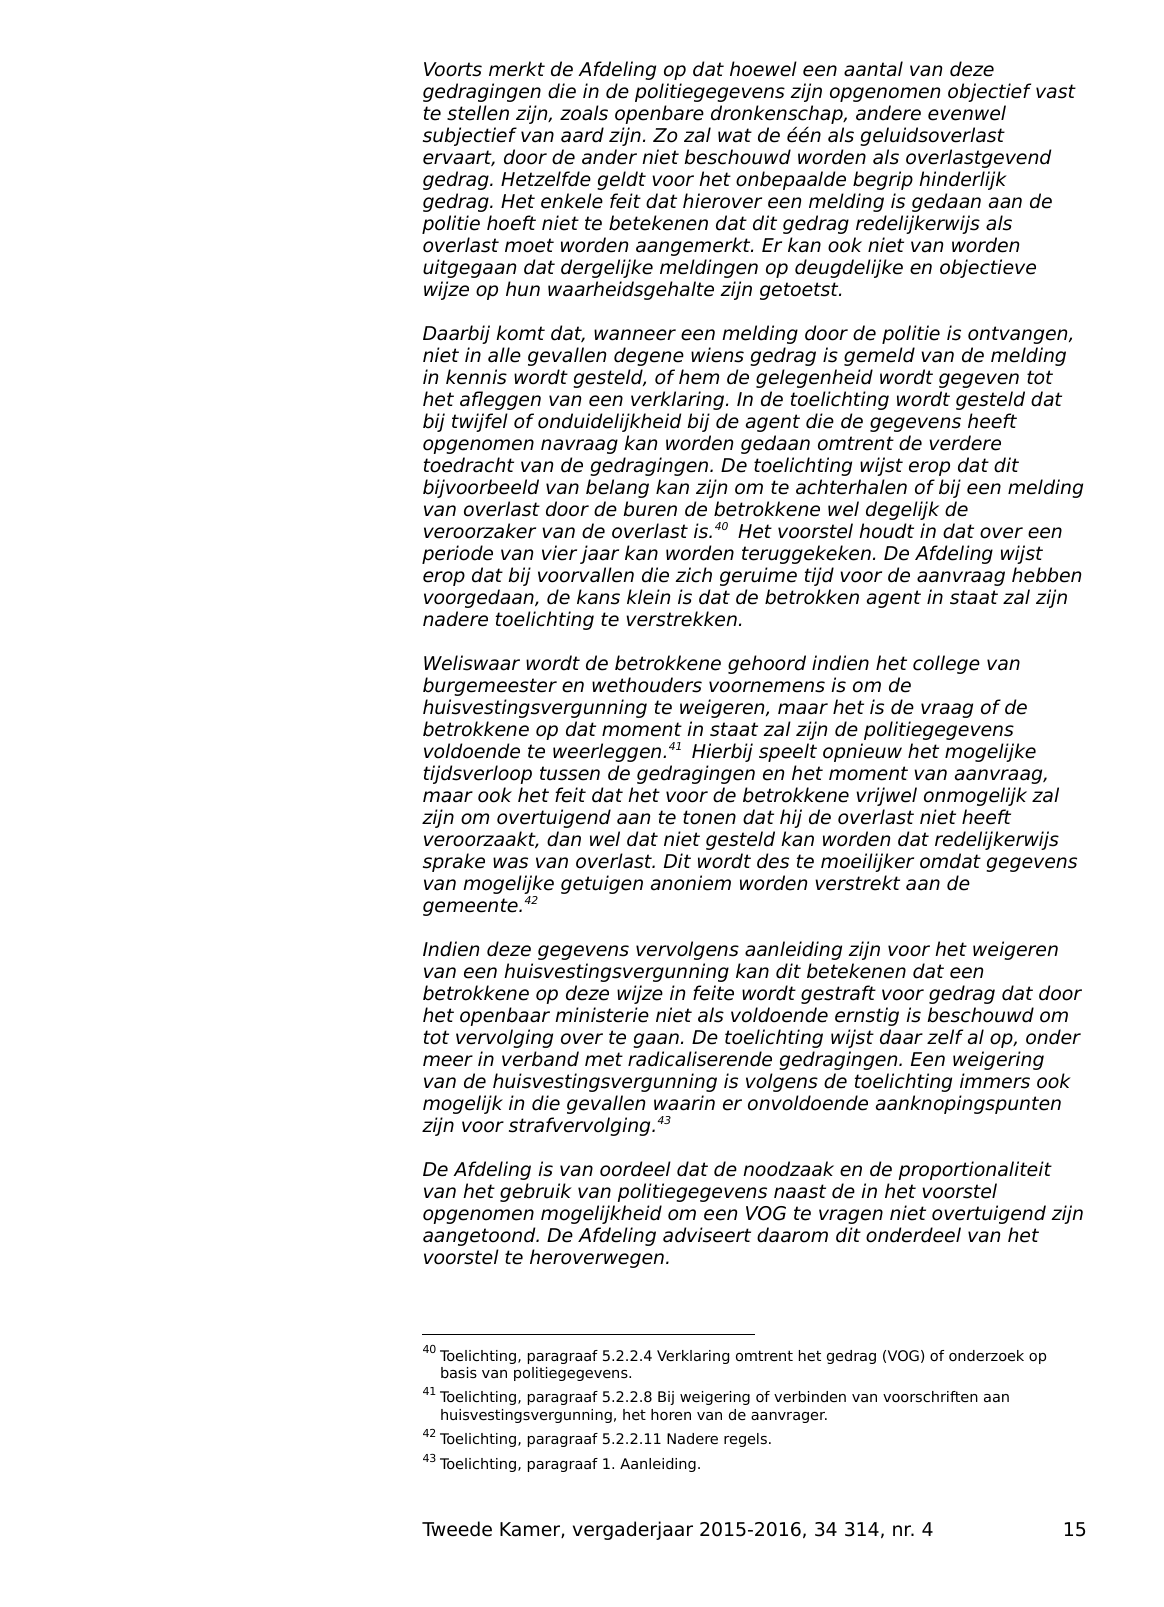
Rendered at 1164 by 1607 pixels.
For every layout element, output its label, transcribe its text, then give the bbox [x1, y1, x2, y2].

text Toelichting, paragraaf 5.2.2.11 Nadere regels. [422, 1427, 1087, 1449]
text Voorts merkt de Afdeling op dat hoewel een aantal van deze gedragingen die in de politiegegevens zijn opgenomen objectief vast te stellen zijn, zoals openbare dronkenschap, andere evenwel subjectief van aard zijn. Zo zal wat de één als geluidsoverlast ervaart, door de ander niet beschouwd worden als overlastgevend gedrag. Hetzelfde geldt voor het onbepaalde begrip hinderlijk gedrag. Het enkele feit dat hierover een melding is gedaan aan de politie hoeft niet te betekenen dat dit gedrag redelijkerwijs als overlast moet worden aangemerkt. Er kan ook niet van worden uitgegaan dat dergelijke meldingen op deugdelijke en objectieve wijze op hun waarheidsgehalte zijn getoetst. [422, 59, 1087, 301]
text Toelichting, paragraaf 5.2.2.8 Bij weigering of verbinden van voorschriften aan huisvestingsvergunning, het horen van de aanvrager. [422, 1385, 1087, 1424]
text Weliswaar wordt de betrokkene gehoord indien het college van burgemeester en wethouders voornemens is om de huisvestingsvergunning te weigeren, maar het is de vraag of de betrokkene op dat moment in staat zal zijn de politiegegevens voldoende te weerleggen. Hierbij speelt opnieuw het mogelijke tijdsverloop tussen de gedragingen en het moment van aanvraag, maar ook het feit dat het voor de betrokkene vrijwel onmogelijk zal zijn om overtuigend aan te tonen dat hij de overlast niet heeft veroorzaakt, dan wel dat niet gesteld kan worden dat redelijkerwijs sprake was van overlast. Dit wordt des te moeilijker omdat gegevens van mogelijke getuigen anoniem worden verstrekt aan de gemeente. [422, 653, 1087, 917]
text Toelichting, paragraaf 1. Aanleiding. [422, 1452, 1087, 1474]
text De Afdeling is van oordeel dat de noodzaak en de proportionaliteit van het gebruik van politiegegevens naast de in het voorstel opgenomen mogelijkheid om een VOG te vragen niet overtuigend zijn aangetoond. De Afdeling adviseert daarom dit onderdeel van het voorstel te heroverwegen. [422, 1159, 1087, 1269]
text Toelichting, paragraaf 5.2.2.4 Verklaring omtrent het gedrag (VOG) of onderzoek op basis van politiegegevens. [422, 1343, 1087, 1382]
text Daarbij komt dat, wanneer een melding door de politie is ontvangen, niet in alle gevallen degene wiens gedrag is gemeld van de melding in kennis wordt gesteld, of hem de gelegenheid wordt gegeven tot het afleggen van een verklaring. In de toelichting wordt gesteld dat bij twijfel of onduidelijkheid bij de agent die de gegevens heeft opgenomen navraag kan worden gedaan omtrent de verdere toedracht van de gedragingen. De toelichting wijst erop dat dit bijvoorbeeld van belang kan zijn om te achterhalen of bij een melding van overlast door de buren de betrokkene wel degelijk de veroorzaker van de overlast is. Het voorstel houdt in dat over een periode van vier jaar kan worden teruggekeken. De Afdeling wijst erop dat bij voorvallen die zich geruime tijd voor de aanvraag hebben voorgedaan, de kans klein is dat de betrokken agent in staat zal zijn nadere toelichting te verstrekken. [422, 323, 1087, 631]
text Indien deze gegevens vervolgens aanleiding zijn voor het weigeren van een huisvestingsvergunning kan dit betekenen dat een betrokkene op deze wijze in feite wordt gestraft voor gedrag dat door het openbaar ministerie niet als voldoende ernstig is beschouwd om tot vervolging over te gaan. De toelichting wijst daar zelf al op, onder meer in verband met radicaliserende gedragingen. Een weigering van de huisvestingsvergunning is volgens de toelichting immers ook mogelijk in die gevallen waarin er onvoldoende aanknopingspunten zijn voor strafvervolging. [422, 939, 1087, 1137]
